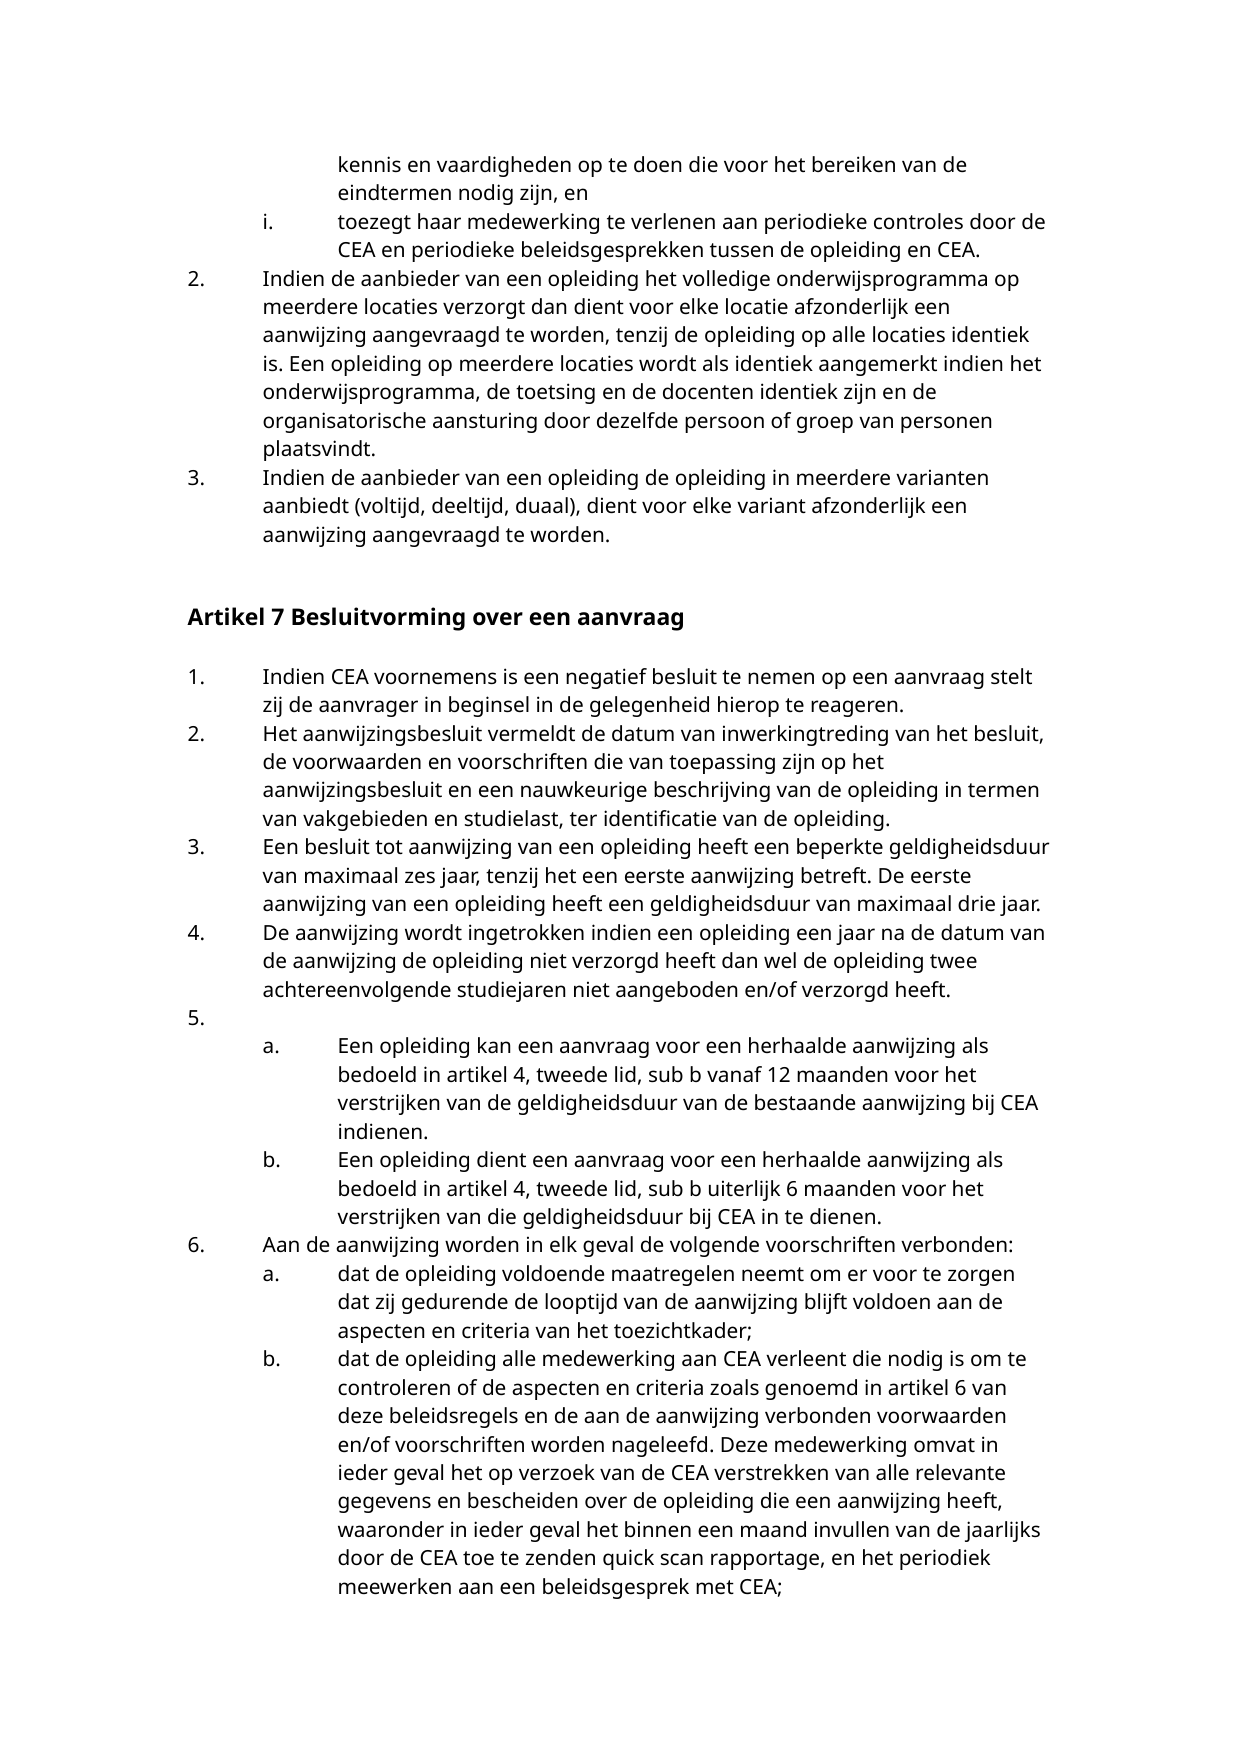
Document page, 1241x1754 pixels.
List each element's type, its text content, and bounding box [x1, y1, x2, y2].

list dat de opleiding alle medewerking aan CEA verleent die nodig is om te controleren of de aspecten en criteria zoals genoemd in artikel 6 van deze beleidsregels en de aan de aanwijzing verbonden voorwaarden en/of voorschriften worden nageleefd. Deze medewerking omvat in ieder geval het op verzoek van de CEA verstrekken van alle relevante gegevens en bescheiden over de opleiding die een aanwijzing heeft, waaronder in ieder geval het binnen een maand invullen van de jaarlijks door de CEA toe te zenden quick scan rapportage, en het periodiek meewerken aan een beleidsgesprek met CEA; [262, 1344, 1053, 1600]
list Indien de aanbieder van een opleiding de opleiding in meerdere varianten aanbiedt (voltijd, deeltijd, duaal), dient voor elke variant afzonderlijk een aanwijzing aangevraagd te worden. [187, 463, 1053, 548]
list De aanwijzing wordt ingetrokken indien een opleiding een jaar na de datum van de aanwijzing de opleiding niet verzorgd heeft dan wel de opleiding twee achtereenvolgende studiejaren niet aangeboden en/of verzorgd heeft. [187, 918, 1053, 1003]
list dat de opleiding voldoende maatregelen neemt om er voor te zorgen dat zij gedurende de looptijd van de aanwijzing blijft voldoen aan de aspecten en criteria van het toezichtkader; [262, 1259, 1053, 1344]
list Indien de aanbieder van een opleiding het volledige onderwijsprogramma op meerdere locaties verzorgt dan dient voor elke locatie afzonderlijk een aanwijzing aangevraagd te worden, tenzij de opleiding op alle locaties identiek is. Een opleiding op meerdere locaties wordt als identiek aangemerkt indien het onderwijsprogramma, de toetsing en de docenten identiek zijn en de organisatorische aansturing door dezelfde persoon of groep van personen plaatsvindt. [187, 264, 1053, 463]
list toezegt haar medewerking te verlenen aan periodieke controles door de CEA en periodieke beleidsgesprekken tussen de opleiding en CEA. [262, 207, 1053, 264]
subtitle Artikel 7 Besluitvorming over een aanvraag [187, 601, 1053, 632]
list Een opleiding kan een aanvraag voor een herhaalde aanwijzing als bedoeld in artikel 4, tweede lid, sub b vanaf 12 maanden voor het verstrijken van de geldigheidsduur van de bestaande aanwijzing bij CEA indienen. [262, 1032, 1053, 1145]
list Een besluit tot aanwijzing van een opleiding heeft een beperkte geldigheidsduur van maximaal zes jaar, tenzij het een eerste aanwijzing betreft. De eerste aanwijzing van een opleiding heeft een geldigheidsduur van maximaal drie jaar. [187, 832, 1053, 918]
list Aan de aanwijzing worden in elk geval de volgende voorschriften verbonden: [187, 1231, 1053, 1259]
list Indien CEA voornemens is een negatief besluit te nemen op een aanvraag stelt zij de aanvrager in beginsel in de gelegenheid hierop te reageren. [187, 662, 1053, 719]
list Een opleiding dient een aanvraag voor een herhaalde aanwijzing als bedoeld in artikel 4, tweede lid, sub b uiterlijk 6 maanden voor het verstrijken van die geldigheidsduur bij CEA in te dienen. [262, 1145, 1053, 1231]
list kennis en vaardigheden op te doen die voor het bereiken van de eindtermen nodig zijn, en [262, 150, 1053, 207]
list Het aanwijzingsbesluit vermeldt de datum van inwerkingtreding van het besluit, de voorwaarden en voorschriften die van toepassing zijn op het aanwijzingsbesluit en een nauwkeurige beschrijving van de opleiding in termen van vakgebieden en studielast, ter identificatie van de opleiding. [187, 719, 1053, 832]
